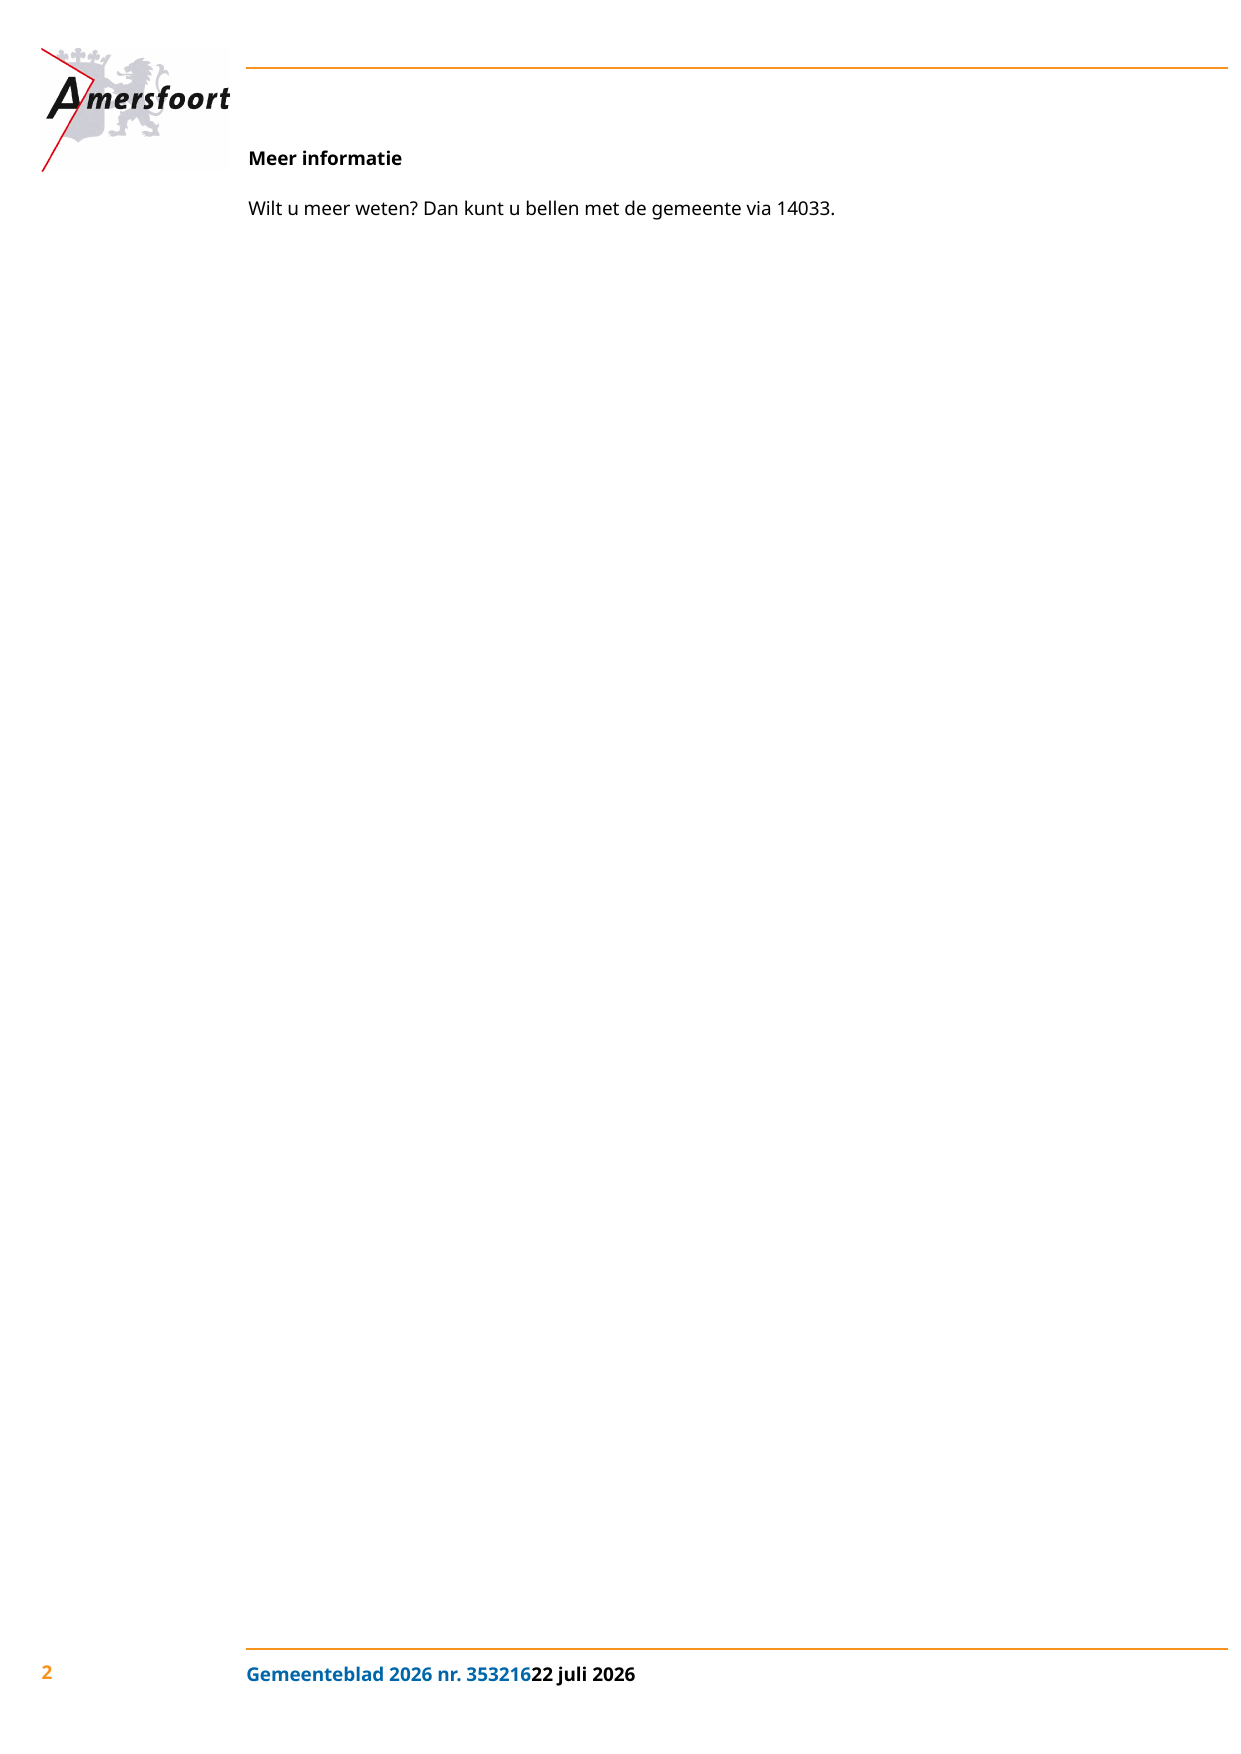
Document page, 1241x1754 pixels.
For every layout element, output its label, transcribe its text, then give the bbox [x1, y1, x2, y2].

text Wilt u meer weten? Dan kunt u bellen met de gemeente via 14033. [248, 196, 1152, 221]
text Meer informatie [248, 145, 1152, 171]
picture [41, 47, 231, 172]
